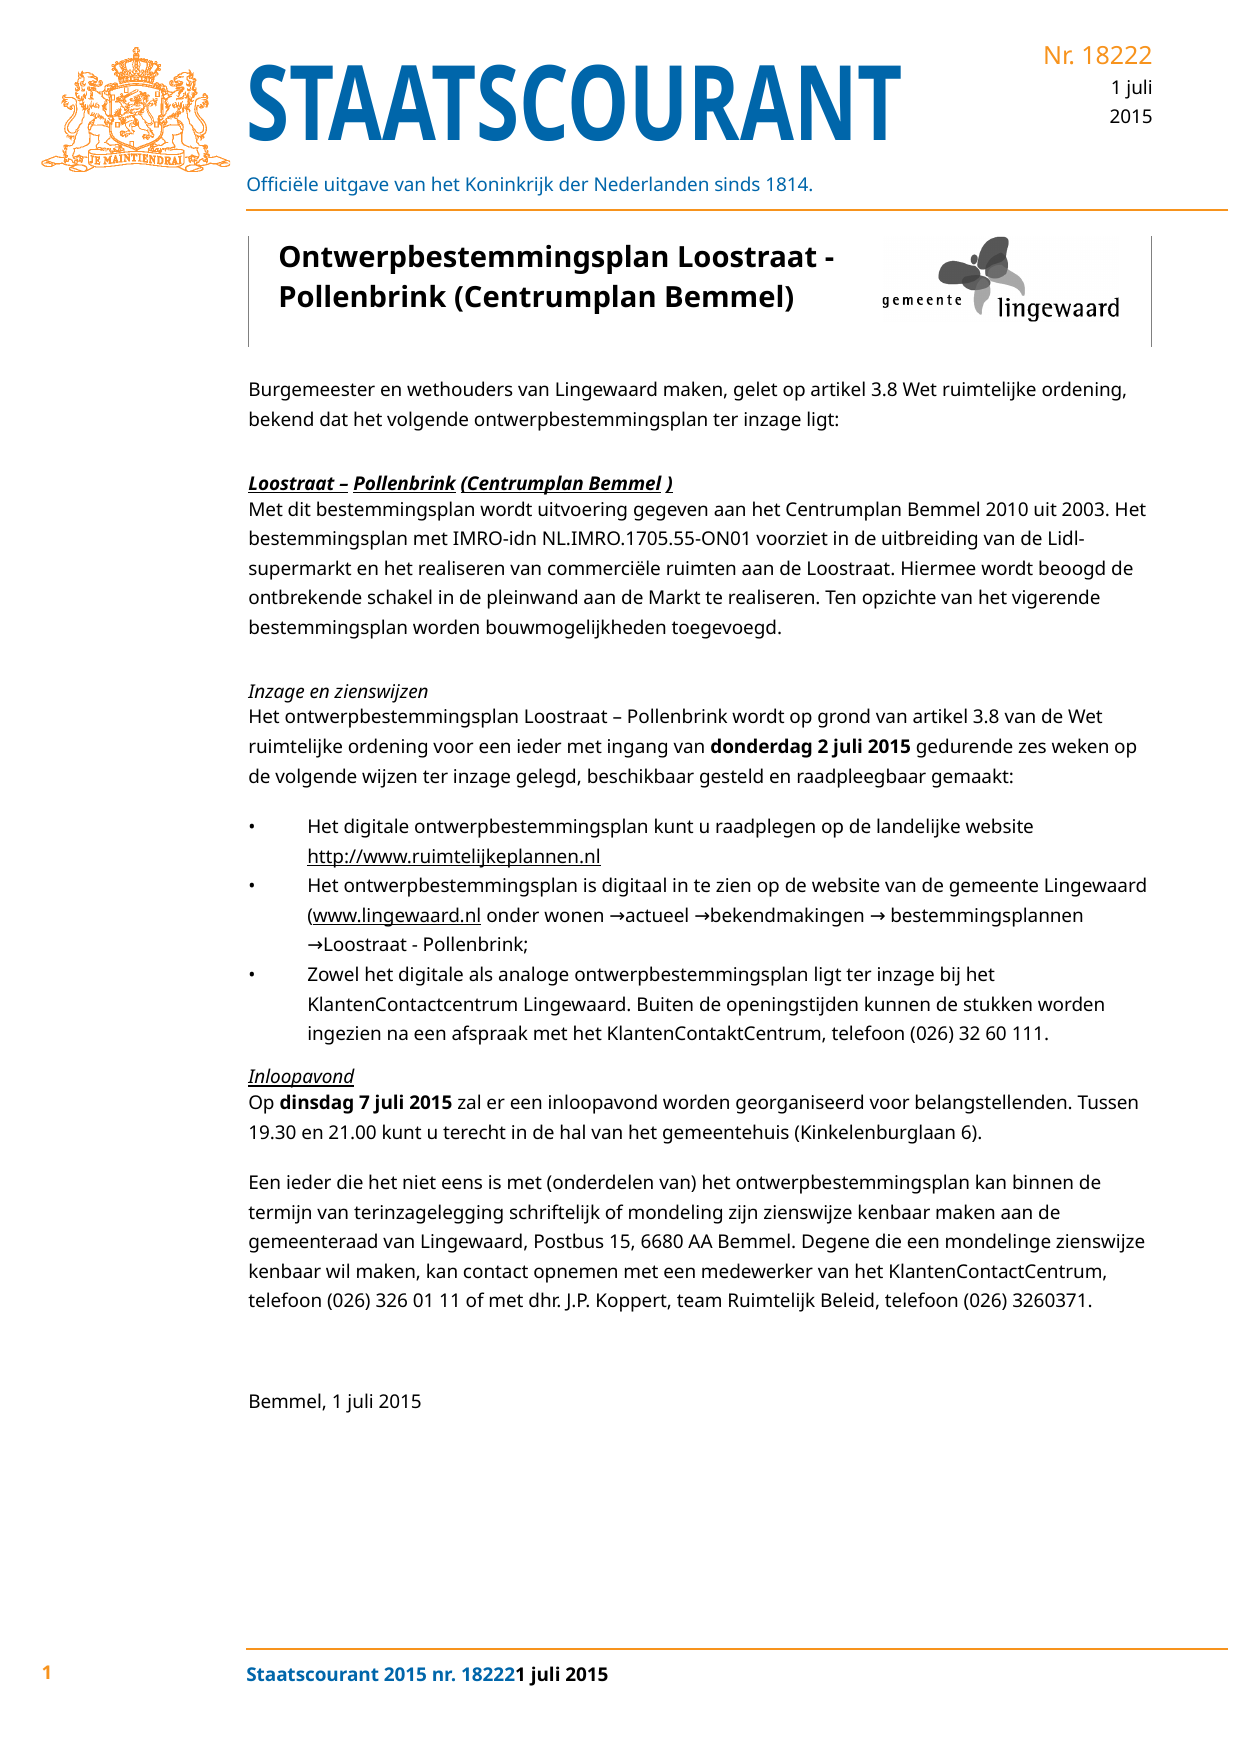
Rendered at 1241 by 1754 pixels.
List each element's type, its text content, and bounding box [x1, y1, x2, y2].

text Bemmel, 1 juli 2015 [248, 1388, 1152, 1414]
list Het ontwerpbestemmingsplan is digitaal in te zien op de website van de gemeente Lingewaard (www.lingewaard.nl onder wonen →actueel →bekendmakingen → bestemmingsplannen →Loostraat - Pollenbrink; [248, 872, 1152, 957]
table_header Ontwerpbestemmingsplan Loostraat - Pollenbrink (Centrumplan Bemmel) [249, 236, 850, 347]
text Inloopavond [248, 1063, 1152, 1089]
text Loostraat – Pollenbrink (Centrumplan Bemmel ) [248, 470, 1152, 496]
list Het digitale ontwerpbestemmingsplan kunt u raadplegen op de landelijke website http://www.ruimtelijkeplannen.nl [248, 813, 1152, 869]
text Inzage en zienswijzen [248, 678, 1152, 704]
text Met dit bestemmingsplan wordt uitvoering gegeven aan het Centrumplan Bemmel 2010 uit 2003. Het bestemmingsplan met IMRO-idn NL.IMRO.1705.55-ON01 voorziet in de uitbreiding van de Lidl-supermarkt en het realiseren van commerciële ruimten aan de Loostraat. Hiermee wordt beoogd de ontbrekende schakel in de pleinwand aan de Markt te realiseren. Ten opzichte van het vigerende bestemmingsplan worden bouwmogelijkheden toegevoegd. [248, 496, 1152, 640]
text Burgemeester en wethouders van Lingewaard maken, gelet op artikel 3.8 Wet ruimtelijke ordening, bekend dat het volgende ontwerpbestemmingsplan ter inzage ligt: [248, 376, 1152, 432]
text Een ieder die het niet eens is met (onderdelen van) het ontwerpbestemmingsplan kan binnen de termijn van terinzagelegging schriftelijk of mondeling zijn zienswijze kenbaar maken aan de gemeenteraad van Lingewaard, Postbus 15, 6680 AA Bemmel. Degene die een mondelinge zienswijze kenbaar wil maken, kan contact opnemen met een medewerker van het KlantenContactCentrum, telefoon (026) 326 01 11 of met dhr. J.P. Koppert, team Ruimtelijk Beleid, telefoon (026) 3260371. [248, 1169, 1152, 1313]
text Het ontwerpbestemmingsplan Loostraat – Pollenbrink wordt op grond van artikel 3.8 van de Wet ruimtelijke ordening voor een ieder met ingang van donderdag 2 juli 2015 gedurende zes weken op de volgende wijzen ter inzage gelegd, beschikbaar gesteld en raadpleegbaar gemaakt: [248, 704, 1152, 789]
list Zowel het digitale als analoge ontwerpbestemmingsplan ligt ter inzage bij het KlantenContactcentrum Lingewaard. Buiten de openingstijden kunnen de stukken worden ingezien na een afspraak met het KlantenContaktCentrum, telefoon (026) 32 60 111. [248, 961, 1152, 1046]
picture [41, 47, 231, 172]
picture [882, 236, 1119, 322]
text Op dinsdag 7 juli 2015 zal er een inloopavond worden georganiseerd voor belangstellenden. Tussen 19.30 en 21.00 kunt u terecht in de hal van het gemeentehuis (Kinkelenburglaan 6). [248, 1089, 1152, 1144]
table_header [850, 236, 1151, 347]
